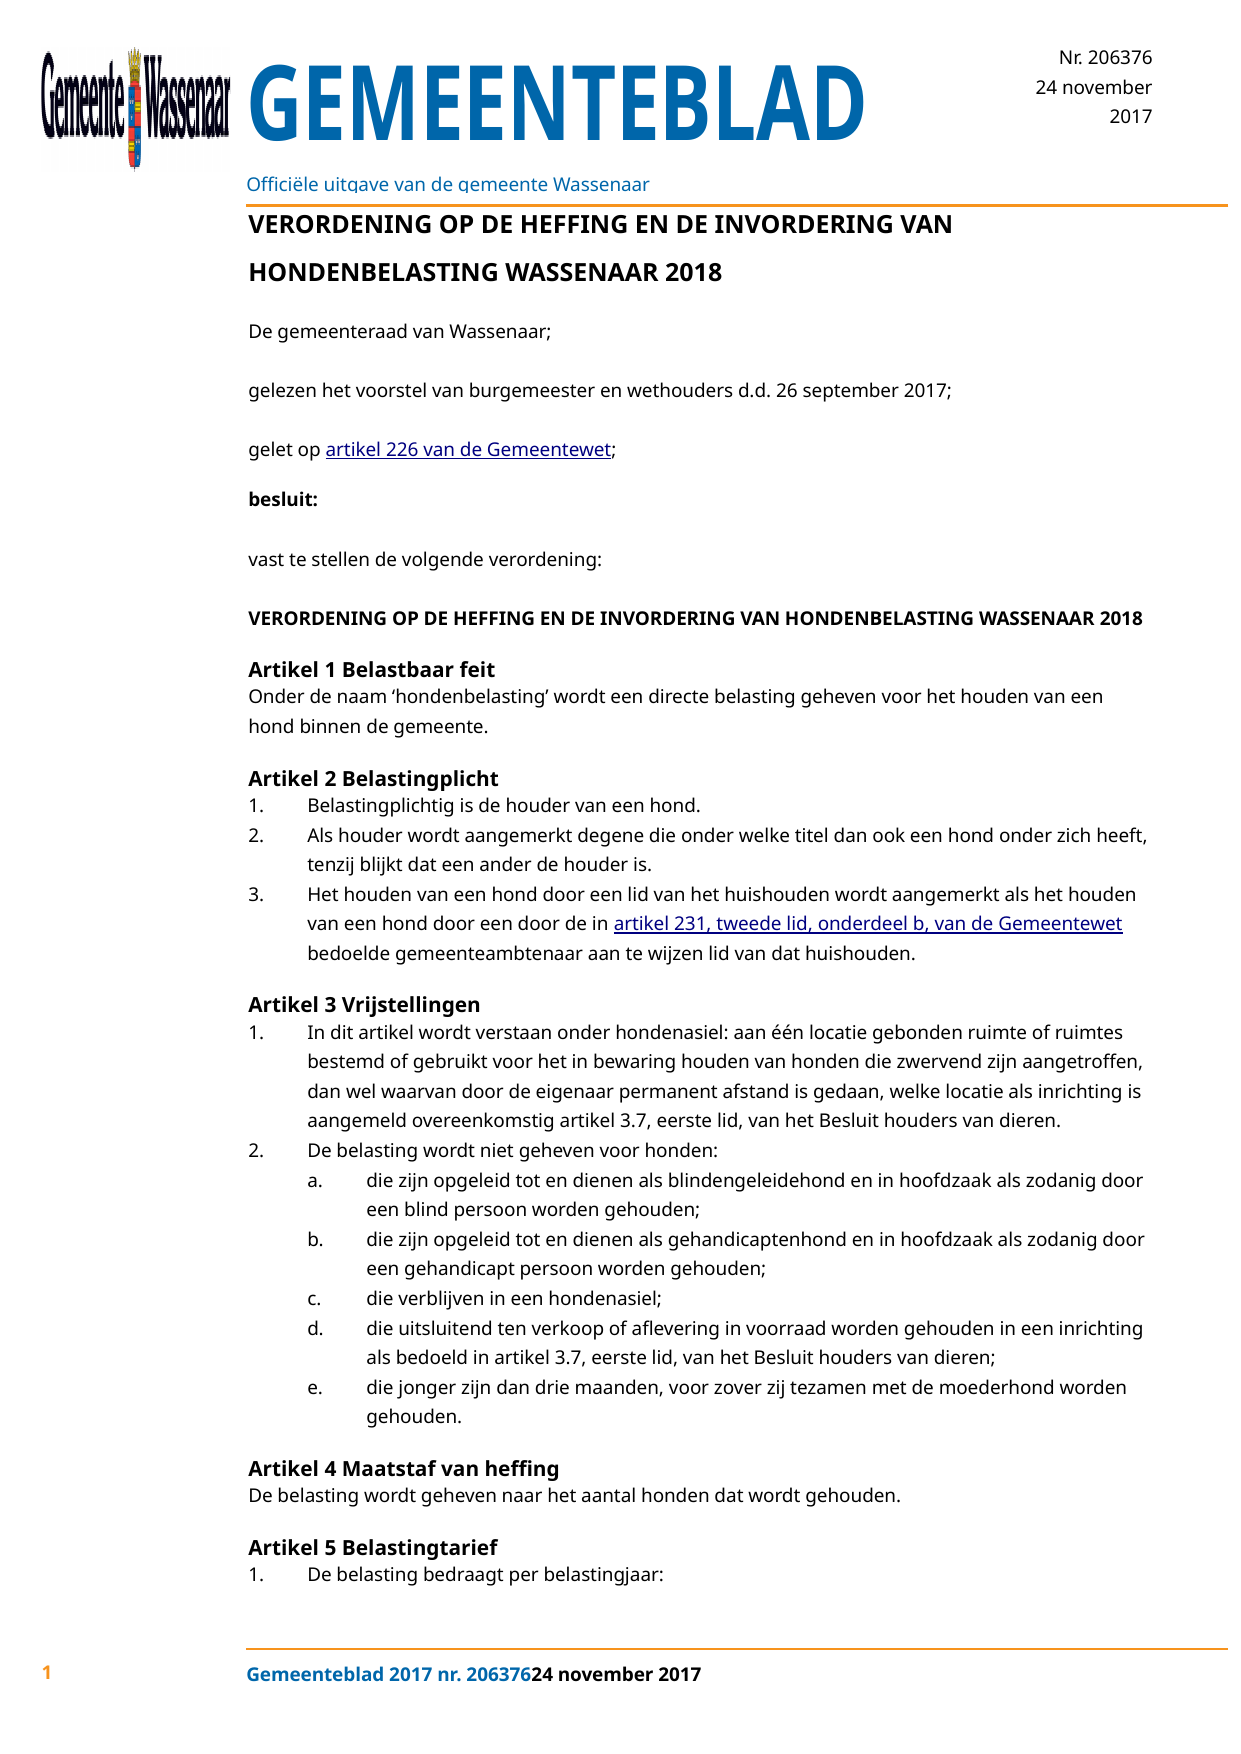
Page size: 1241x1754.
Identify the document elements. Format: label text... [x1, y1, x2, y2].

list Belastingplichtig is de houder van een hond. [248, 792, 1152, 818]
text Artikel 4 Maatstaf van heffing [248, 1454, 1152, 1482]
text vast te stellen de volgende verordening: [248, 546, 1152, 571]
list die uitsluitend ten verkoop of aflevering in voorraad worden gehouden in een inrichting als bedoeld in artikel 3.7, eerste lid, van het Besluit houders van dieren; [307, 1315, 1152, 1370]
picture [41, 47, 231, 172]
text Onder de naam ‘hondenbelasting’ wordt een directe belasting geheven voor het houden van een hond binnen de gemeente. [248, 684, 1152, 739]
text Artikel 2 Belastingplicht [248, 764, 1152, 792]
list die verblijven in een hondenasiel; [307, 1285, 1152, 1311]
list die jonger zijn dan drie maanden, voor zover zij tezamen met de moederhond worden gehouden. [307, 1374, 1152, 1429]
list In dit artikel wordt verstaan onder hondenasiel: aan één locatie gebonden ruimte of ruimtes bestemd of gebruikt voor het in bewaring houden van honden die zwervend zijn aangetroffen, dan wel waarvan door de eigenaar permanent afstand is gedaan, welke locatie als inrichting is aangemeld overeenkomstig artikel 3.7, eerste lid, van het Besluit houders van dieren. [248, 1019, 1152, 1133]
text gelezen het voorstel van burgemeester en wethouders d.d. 26 september 2017; [248, 377, 1152, 403]
list De belasting wordt niet geheven voor honden: [248, 1137, 1152, 1163]
text De belasting wordt geheven naar het aantal honden dat wordt gehouden. [248, 1482, 1152, 1508]
text Artikel 3 Vrijstellingen [248, 991, 1152, 1019]
text De gemeenteraad van Wassenaar; [248, 318, 1152, 344]
list die zijn opgeleid tot en dienen als blindengeleidehond en in hoofdzaak als zodanig door een blind persoon worden gehouden; [307, 1167, 1152, 1222]
list De belasting bedraagt per belastingjaar: [248, 1561, 1152, 1587]
list Als houder wordt aangemerkt degene die onder welke titel dan ook een hond onder zich heeft, tenzij blijkt dat een ander de houder is. [248, 822, 1152, 877]
text besluit: [248, 487, 1152, 512]
text VERORDENING OP DE HEFFING EN DE INVORDERING VAN HONDENBELASTING WASSENAAR 2018 [248, 605, 1152, 631]
text gelet op artikel 226 van de Gemeentewet; [248, 436, 1152, 462]
list die zijn opgeleid tot en dienen als gehandicaptenhond en in hoofdzaak als zodanig door een gehandicapt persoon worden gehouden; [307, 1226, 1152, 1281]
text Artikel 1 Belastbaar feit [248, 655, 1152, 684]
text Artikel 5 Belastingtarief [248, 1533, 1152, 1561]
list Het houden van een hond door een lid van het huishouden wordt aangemerkt als het houden van een hond door een door de in artikel 231, tweede lid, onderdeel b, van de Gemeentewet bedoelde gemeenteambtenaar aan te wijzen lid van dat huishouden. [248, 881, 1152, 966]
text VERORDENING OP DE HEFFING EN DE INVORDERING VAN HONDENBELASTING WASSENAAR 2018 [248, 207, 1152, 288]
